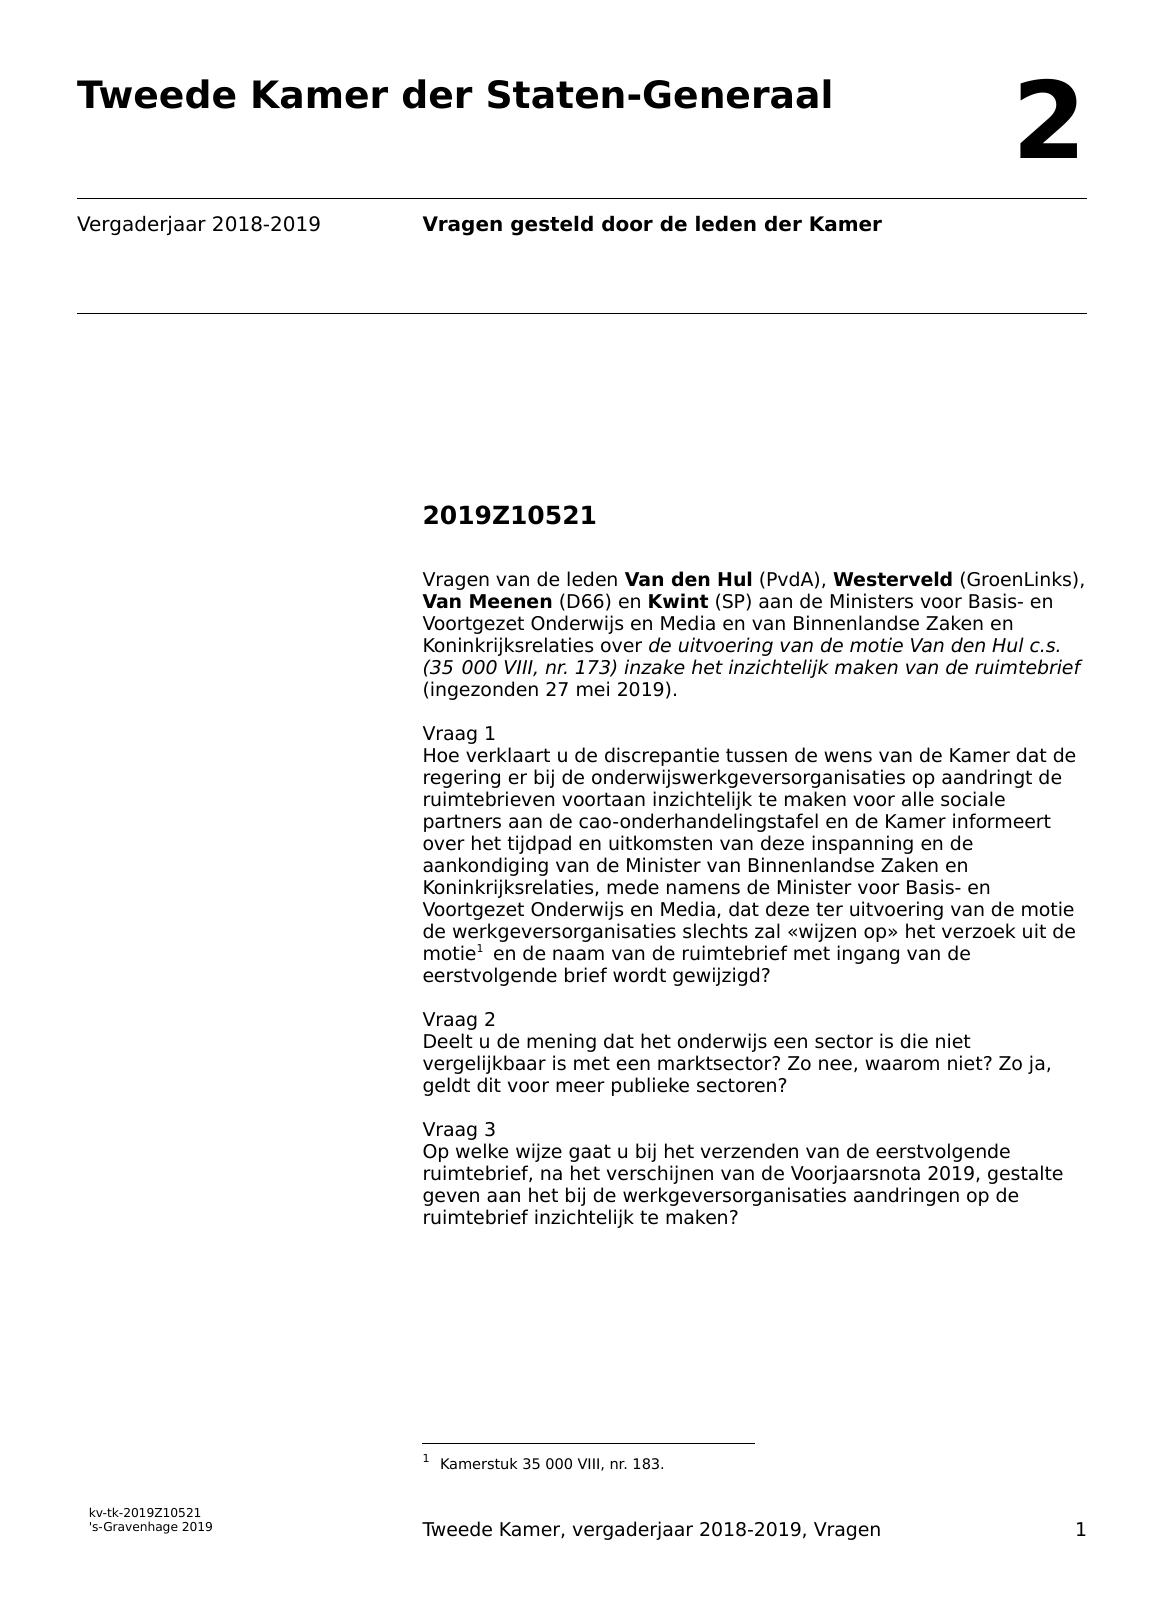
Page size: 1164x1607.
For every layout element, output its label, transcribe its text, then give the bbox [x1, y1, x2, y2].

table_header Tweede Kamer der Staten-Generaal [77, 59, 886, 198]
text 2019Z10521 [422, 501, 1087, 531]
text Hoe verklaart u de discrepantie tussen de wens van de Kamer dat de regering er bij de onderwijswerkgeversorganisaties op aandringt de ruimtebrieven voortaan inzichtelijk te maken voor alle sociale partners aan de cao-onderhandelingstafel en de Kamer informeert over het tijdpad en uitkomsten van deze inspanning en de aankondiging van de Minister van Binnenlandse Zaken en Koninkrijksrelaties, mede namens de Minister voor Basis- en Voortgezet Onderwijs en Media, dat deze ter uitvoering van de motie de werkgeversorganisaties slechts zal «wijzen op» het verzoek uit de motie en de naam van de ruimtebrief met ingang van de eerstvolgende brief wordt gewijzigd? [422, 745, 1087, 987]
text Kamerstuk 35 000 VIII, nr. 183. [422, 1452, 1087, 1474]
text Op welke wijze gaat u bij het verzenden van de eerstvolgende ruimtebrief, na het verschijnen van de Voorjaarsnota 2019, gestalte geven aan het bij de werkgeversorganisaties aandringen op de ruimtebrief inzichtelijk te maken? [422, 1141, 1087, 1229]
text Vraag 3 [422, 1119, 1087, 1141]
text Deelt u de mening dat het onderwijs een sector is die niet vergelijkbaar is met een marktsector? Zo nee, waarom niet? Zo ja, geldt dit voor meer publieke sectoren? [422, 1031, 1087, 1097]
text 's-Gravenhage 2019 [88, 1520, 323, 1534]
table_cell Vragen gesteld door de leden der Kamer [422, 199, 1087, 313]
text Vraag 2 [422, 1009, 1087, 1031]
text Vragen van de leden Van den Hul (PvdA), Westerveld (GroenLinks), Van Meenen (D66) en Kwint (SP) aan de Ministers voor Basis- en Voortgezet Onderwijs en Media en van Binnenlandse Zaken en Koninkrijksrelaties over de uitvoering van de motie Van den Hul c.s. (35 000 VIII, nr. 173) inzake het inzichtelijk maken van de ruimtebrief (ingezonden 27 mei 2019). [422, 569, 1087, 701]
text Vraag 1 [422, 723, 1087, 745]
table_cell Vergaderjaar 2018-2019 [77, 199, 422, 313]
table_header 2 [886, 59, 1087, 198]
text kv-tk-2019Z10521 [88, 1506, 323, 1520]
